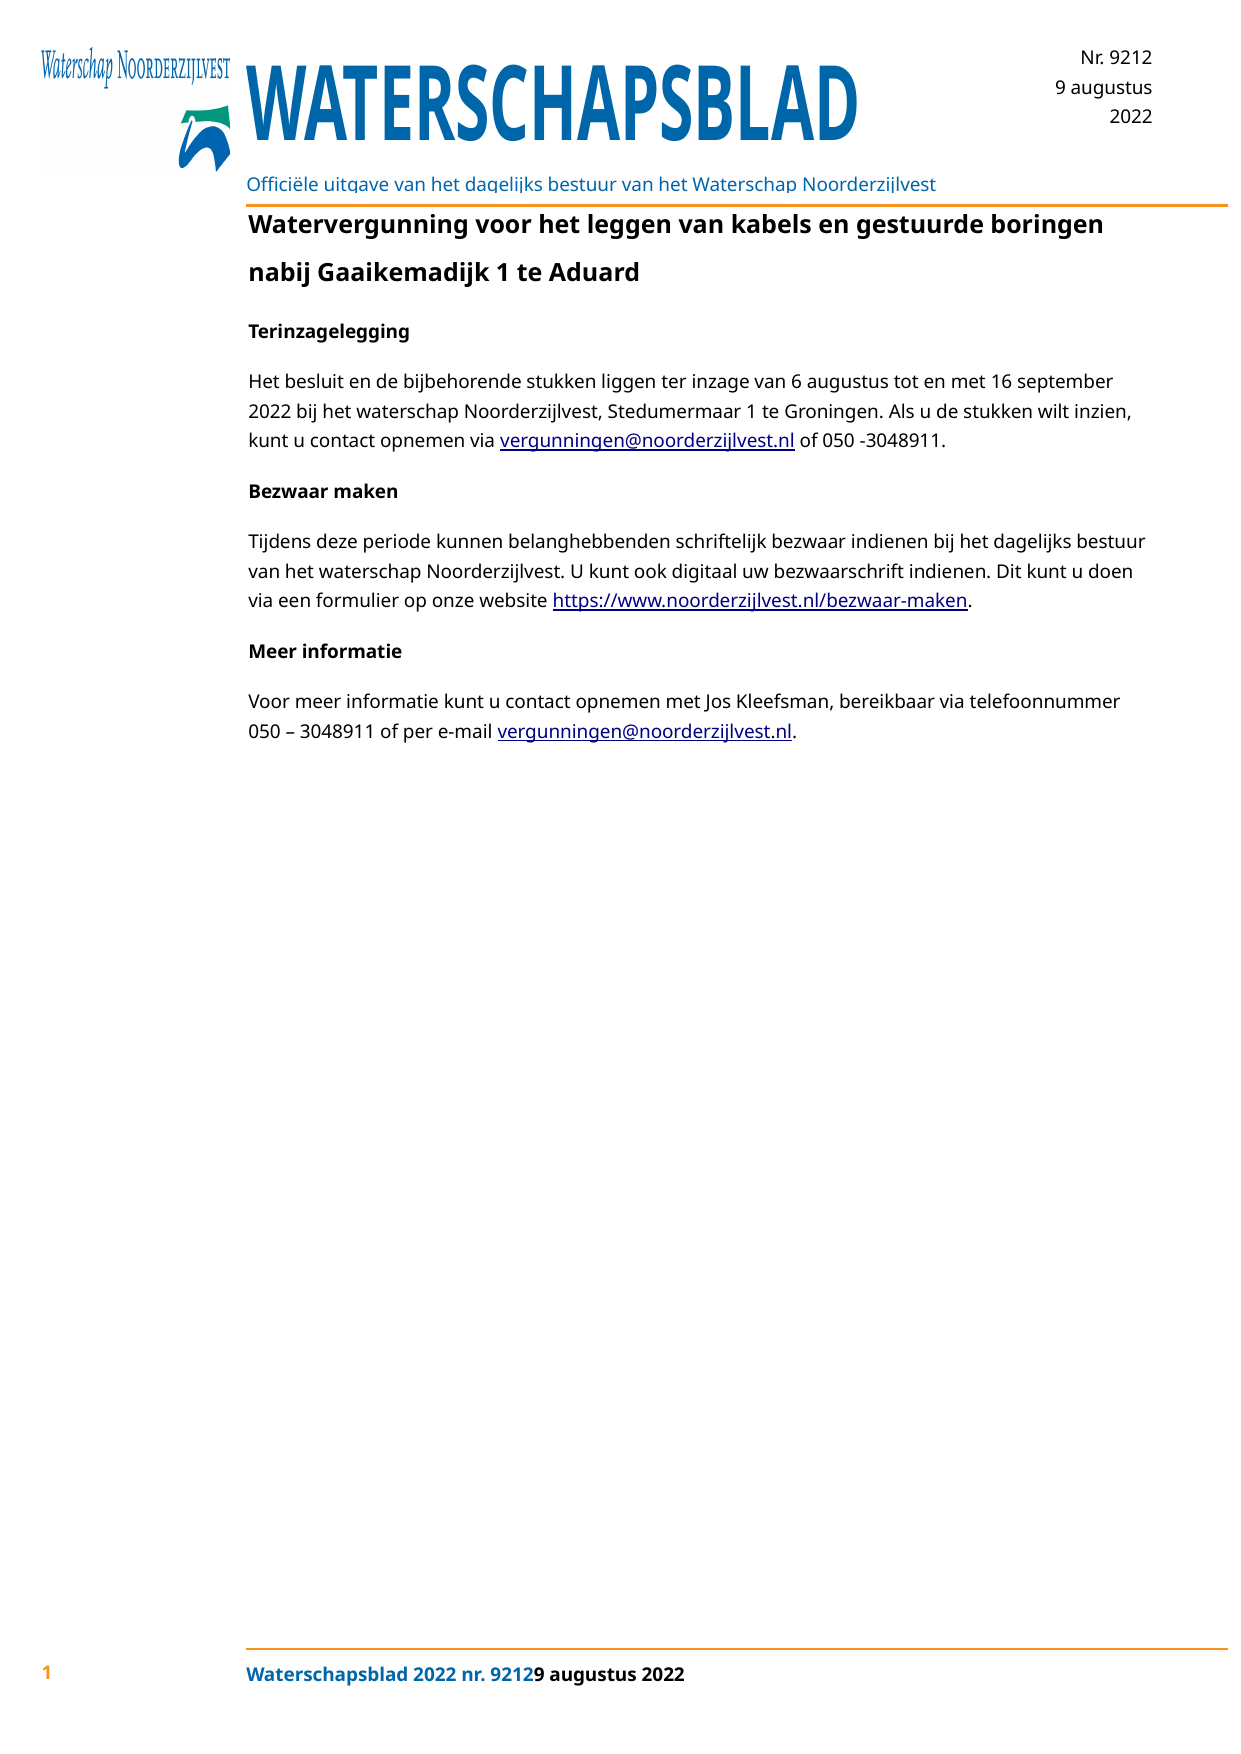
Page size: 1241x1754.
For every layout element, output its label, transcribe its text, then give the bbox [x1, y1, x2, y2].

text Meer informatie [248, 638, 1152, 664]
text Tijdens deze periode kunnen belanghebbenden schriftelijk bezwaar indienen bij het dagelijks bestuur van het waterschap Noorderzijlvest. U kunt ook digitaal uw bezwaarschrift indienen. Dit kunt u doen via een formulier op onze website https://www.noorderzijlvest.nl/bezwaar-maken. [248, 528, 1152, 613]
text Voor meer informatie kunt u contact opnemen met Jos Kleefsman, bereikbaar via telefoonnummer 050 – 3048911 of per e-mail vergunningen@noorderzijlvest.nl. [248, 688, 1152, 744]
text Terinzagelegging [248, 318, 1152, 344]
text Watervergunning voor het leggen van kabels en gestuurde boringen nabij Gaaikemadijk 1 te Aduard [248, 207, 1152, 288]
picture [41, 47, 231, 172]
text Het besluit en de bijbehorende stukken liggen ter inzage van 6 augustus tot en met 16 september 2022 bij het waterschap Noorderzijlvest, Stedumermaar 1 te Groningen. Als u de stukken wilt inzien, kunt u contact opnemen via vergunningen@noorderzijlvest.nl of 050 -3048911. [248, 368, 1152, 453]
text Bezwaar maken [248, 478, 1152, 504]
